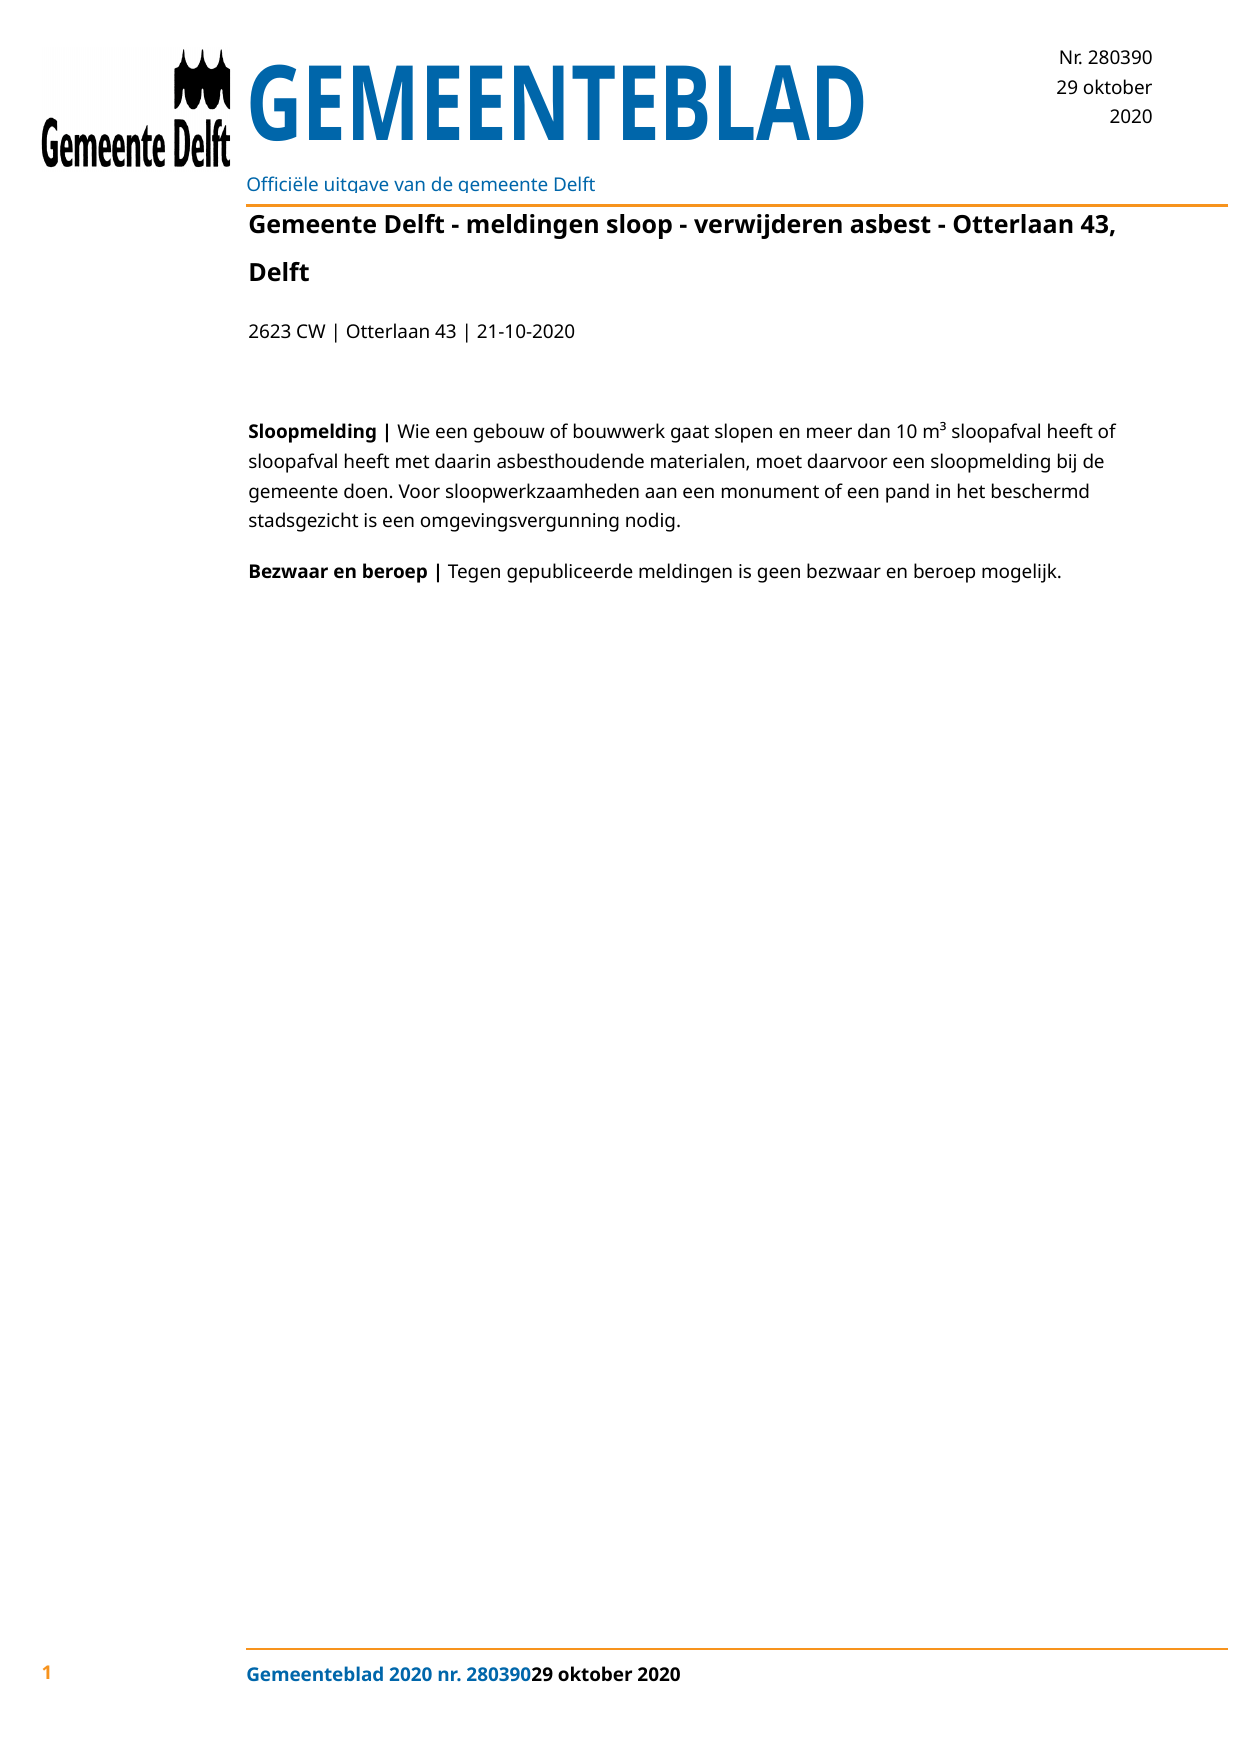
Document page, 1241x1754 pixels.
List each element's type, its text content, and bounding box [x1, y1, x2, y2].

text Bezwaar en beroep | Tegen gepubliceerde meldingen is geen bezwaar en beroep mogelijk. [248, 558, 1152, 584]
text 2623 CW | Otterlaan 43 | 21-10-2020 [248, 318, 1152, 344]
text Gemeente Delft - meldingen sloop - verwijderen asbest - Otterlaan 43, Delft [248, 207, 1152, 288]
picture [41, 47, 231, 172]
text Sloopmelding | Wie een gebouw of bouwwerk gaat slopen en meer dan 10 m³ sloopafval heeft of sloopafval heeft met daarin asbesthoudende materialen, moet daarvoor een sloopmelding bij de gemeente doen. Voor sloopwerkzaamheden aan een monument of een pand in het beschermd stadsgezicht is een omgevingsvergunning nodig. [248, 419, 1152, 533]
